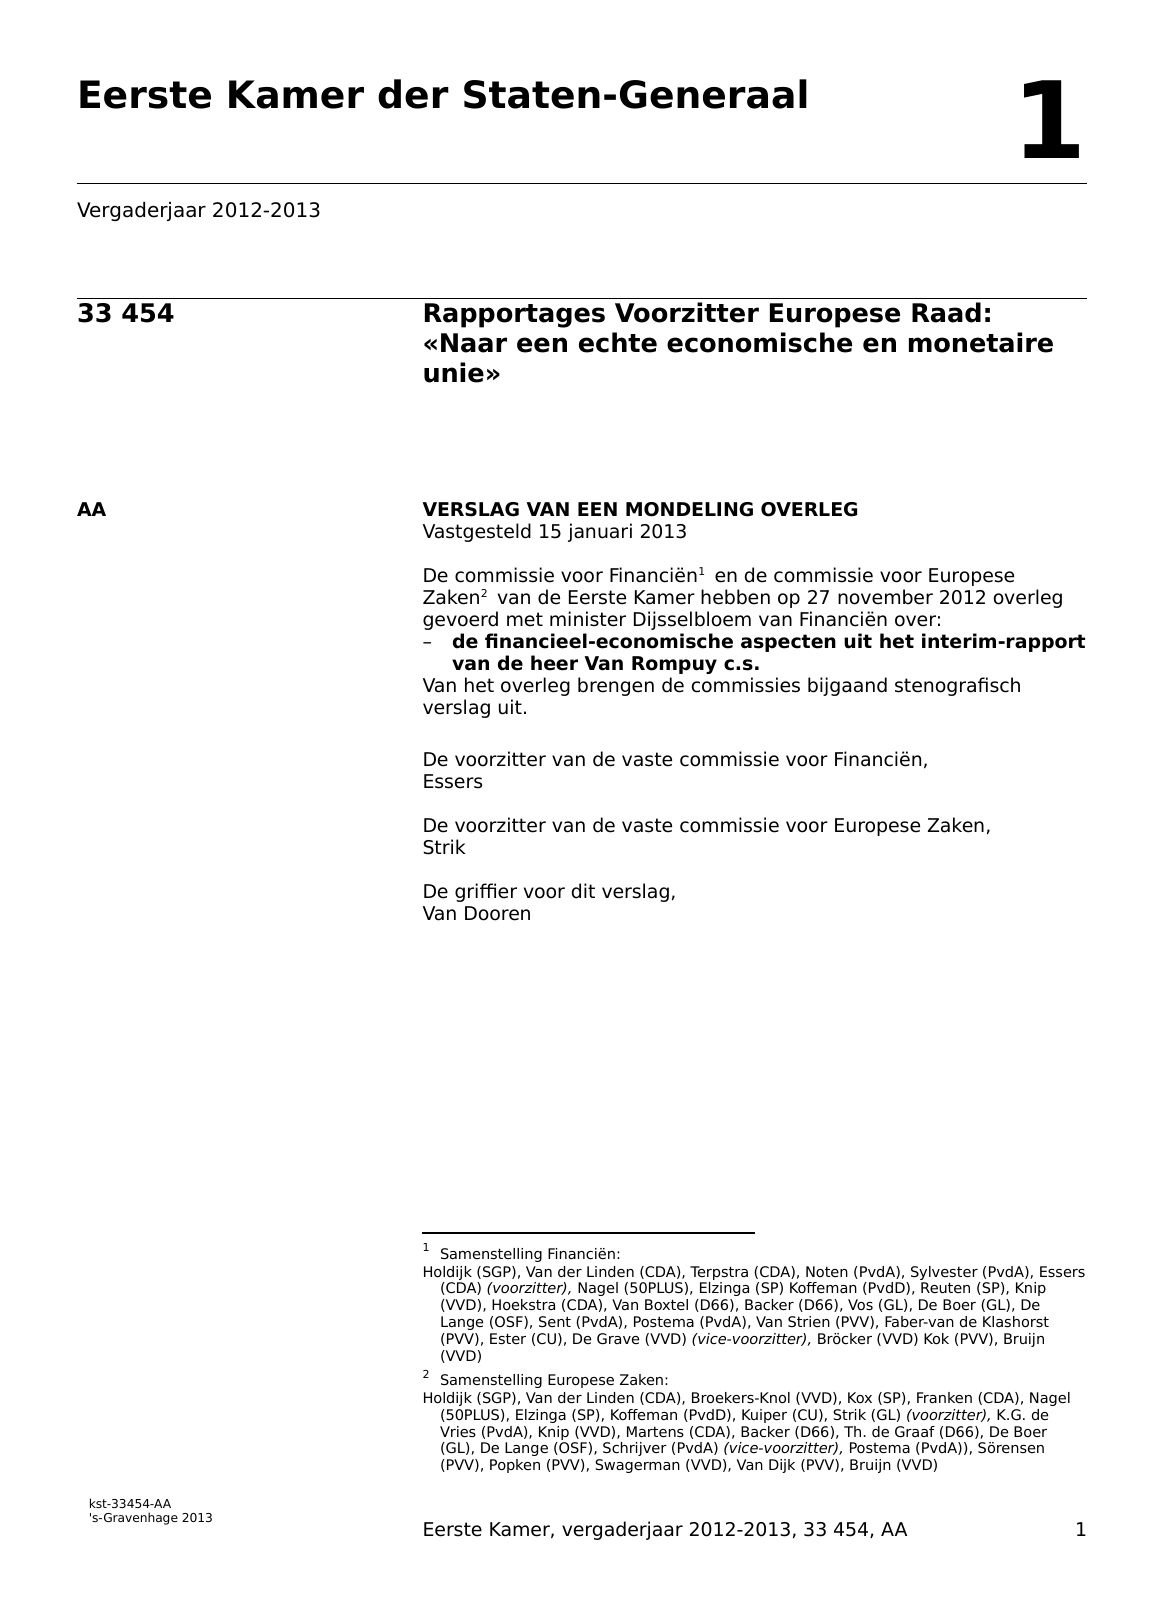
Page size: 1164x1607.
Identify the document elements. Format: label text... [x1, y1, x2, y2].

text De voorzitter van de vaste commissie voor Financiën, Essers [422, 749, 1087, 793]
text Samenstelling Financiën: [422, 1242, 1087, 1264]
table_header Eerste Kamer der Staten-Generaal [77, 59, 886, 183]
text De griffier voor dit verslag, Van Dooren [422, 881, 1087, 925]
text kst-33454-AA [88, 1497, 323, 1511]
text Samenstelling Europese Zaken: [422, 1368, 1087, 1390]
table_cell Vergaderjaar 2012-2013 [77, 184, 1087, 298]
text 's-Gravenhage 2013 [88, 1511, 323, 1525]
table_header 1 [886, 59, 1087, 183]
text Holdijk (SGP), Van der Linden (CDA), Terpstra (CDA), Noten (PvdA), Sylvester (PvdA), Essers (CDA) (voorzitter), Nagel (50PLUS), Elzinga (SP) Koffeman (PvdD), Reuten (SP), Knip (VVD), Hoekstra (CDA), Van Boxtel (D66), Backer (D66), Vos (GL), De Boer (GL), De Lange (OSF), Sent (PvdA), Postema (PvdA), Van Strien (PVV), Faber-van de Klashorst (PVV), Ester (CU), De Grave (VVD) (vice-voorzitter), Bröcker (VVD) Kok (PVV), Bruijn (VVD) [422, 1264, 1087, 1365]
text De voorzitter van de vaste commissie voor Europese Zaken, Strik [422, 815, 1087, 859]
text De commissie voor Financiën en de commissie voor Europese Zaken van de Eerste Kamer hebben op 27 november 2012 overleg gevoerd met minister Dijsselbloem van Financiën over: [422, 565, 1087, 631]
text Vastgesteld 15 januari 2013 [422, 521, 1087, 543]
text Van het overleg brengen de commissies bijgaand stenografisch verslag uit. [422, 675, 1087, 719]
subtitle 33 454 Rapportages Voorzitter Europese Raad: «Naar een echte economische en monetaire unie» [77, 299, 1087, 388]
text Holdijk (SGP), Van der Linden (CDA), Broekers-Knol (VVD), Kox (SP), Franken (CDA), Nagel (50PLUS), Elzinga (SP), Koffeman (PvdD), Kuiper (CU), Strik (GL) (voorzitter), K.G. de Vries (PvdA), Knip (VVD), Martens (CDA), Backer (D66), Th. de Graaf (D66), De Boer (GL), De Lange (OSF), Schrijver (PvdA) (vice-voorzitter), Postema (PvdA)), Sörensen (PVV), Popken (PVV), Swagerman (VVD), Van Dijk (PVV), Bruijn (VVD) [422, 1390, 1087, 1474]
subtitle AA VERSLAG VAN EEN MONDELING OVERLEG [77, 499, 1087, 521]
text – de financieel-economische aspecten uit het interim-rapport van de heer Van Rompuy c.s. [422, 631, 1087, 675]
